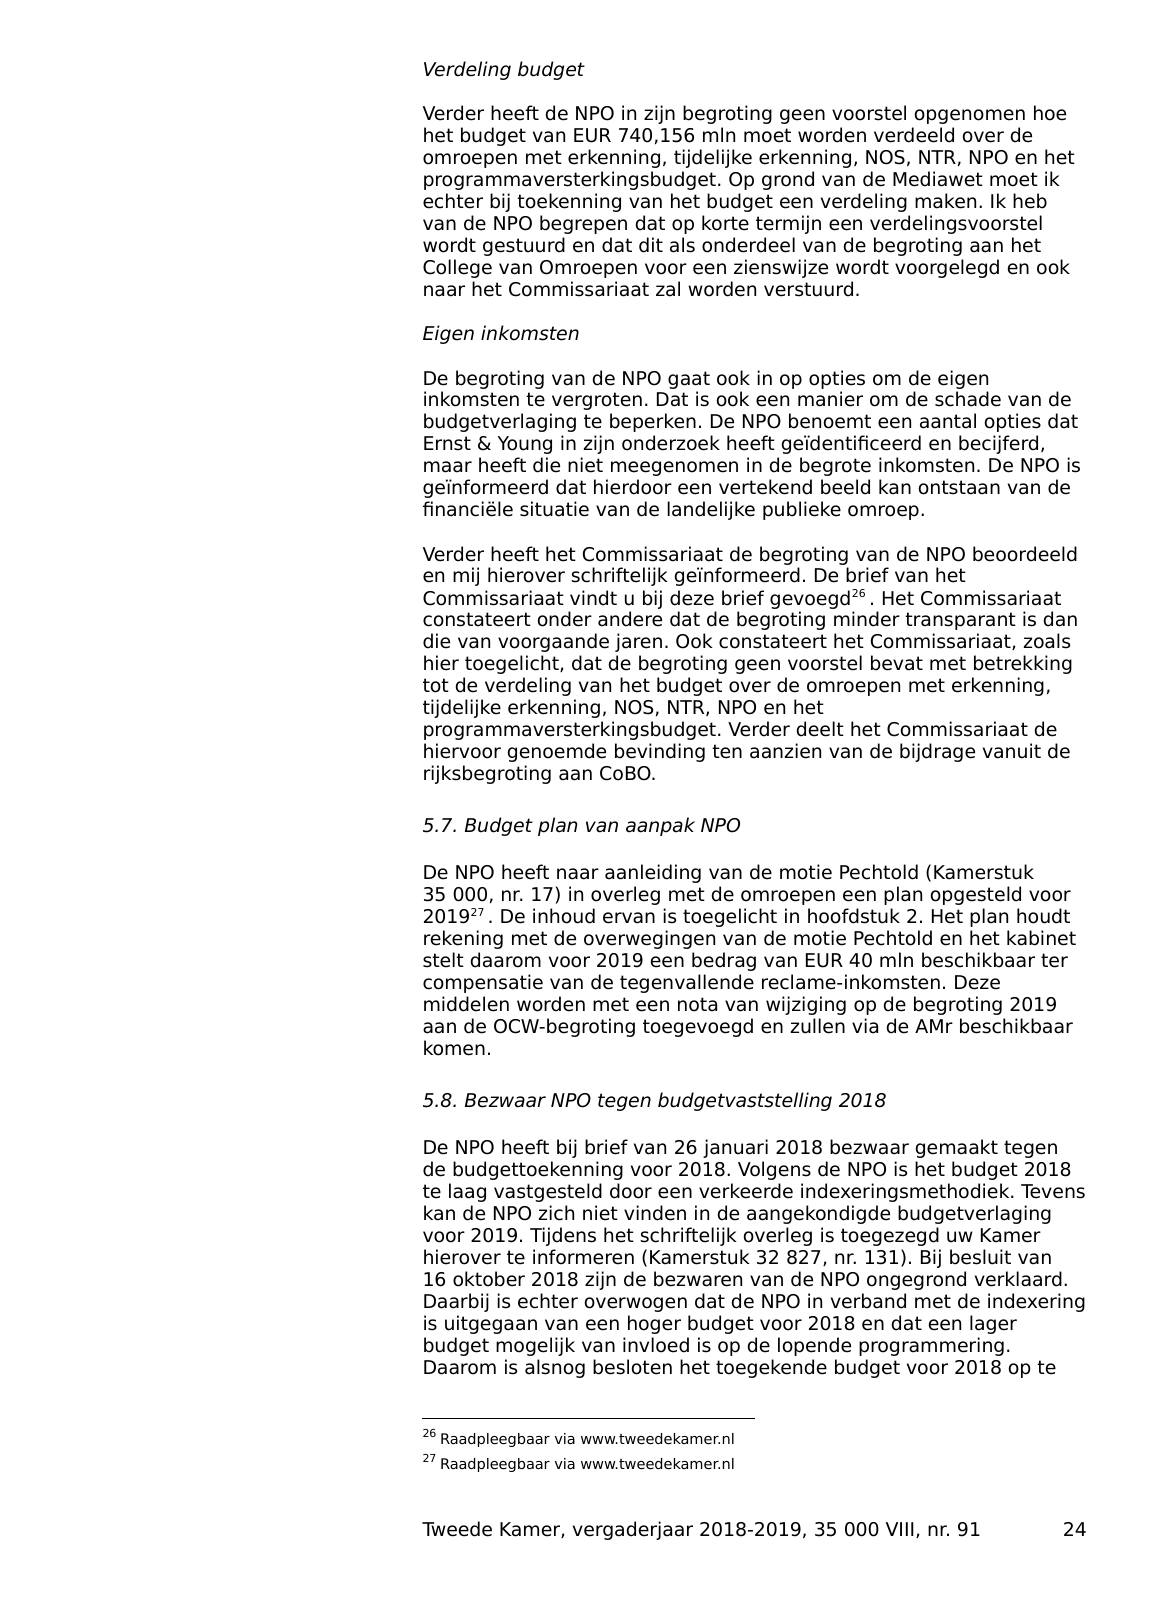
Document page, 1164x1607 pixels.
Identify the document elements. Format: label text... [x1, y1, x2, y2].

text Verder heeft het Commissariaat de begroting van de NPO beoordeeld en mij hierover schriftelijk geïnformeerd. De brief van het Commissariaat vindt u bij deze brief gevoegd. Het Commissariaat constateert onder andere dat de begroting minder transparant is dan die van voorgaande jaren. Ook constateert het Commissariaat, zoals hier toegelicht, dat de begroting geen voorstel bevat met betrekking tot de verdeling van het budget over de omroepen met erkenning, tijdelijke erkenning, NOS, NTR, NPO en het programmaversterkingsbudget. Verder deelt het Commissariaat de hiervoor genoemde bevinding ten aanzien van de bijdrage vanuit de rijksbegroting aan CoBO. [422, 543, 1087, 785]
subtitle Verdeling budget [422, 59, 1087, 81]
subtitle Eigen inkomsten [422, 323, 1087, 345]
text Raadpleegbaar via www.tweedekamer.nl [422, 1452, 1087, 1474]
text De NPO heeft naar aanleiding van de motie Pechtold (Kamerstuk 35 000, nr. 17) in overleg met de omroepen een plan opgesteld voor 2019. De inhoud ervan is toegelicht in hoofdstuk 2. Het plan houdt rekening met de overwegingen van de motie Pechtold en het kabinet stelt daarom voor 2019 een bedrag van EUR 40 mln beschikbaar ter compensatie van de tegenvallende reclame-inkomsten. Deze middelen worden met een nota van wijziging op de begroting 2019 aan de OCW-begroting toegevoegd en zullen via de AMr beschikbaar komen. [422, 862, 1087, 1060]
text De begroting van de NPO gaat ook in op opties om de eigen inkomsten te vergroten. Dat is ook een manier om de schade van de budgetverlaging te beperken. De NPO benoemt een aantal opties dat Ernst & Young in zijn onderzoek heeft geïdentificeerd en becijferd, maar heeft die niet meegenomen in de begrote inkomsten. De NPO is geïnformeerd dat hierdoor een vertekend beeld kan ontstaan van de financiële situatie van de landelijke publieke omroep. [422, 367, 1087, 521]
text Verder heeft de NPO in zijn begroting geen voorstel opgenomen hoe het budget van EUR 740,156 mln moet worden verdeeld over de omroepen met erkenning, tijdelijke erkenning, NOS, NTR, NPO en het programmaversterkingsbudget. Op grond van de Mediawet moet ik echter bij toekenning van het budget een verdeling maken. Ik heb van de NPO begrepen dat op korte termijn een verdelingsvoorstel wordt gestuurd en dat dit als onderdeel van de begroting aan het College van Omroepen voor een zienswijze wordt voorgelegd en ook naar het Commissariaat zal worden verstuurd. [422, 103, 1087, 301]
text De NPO heeft bij brief van 26 januari 2018 bezwaar gemaakt tegen de budgettoekenning voor 2018. Volgens de NPO is het budget 2018 te laag vastgesteld door een verkeerde indexeringsmethodiek. Tevens kan de NPO zich niet vinden in de aangekondigde budgetverlaging voor 2019. Tijdens het schriftelijk overleg is toegezegd uw Kamer hierover te informeren (Kamerstuk 32 827, nr. 131). Bij besluit van 16 oktober 2018 zijn de bezwaren van de NPO ongegrond verklaard. Daarbij is echter overwogen dat de NPO in verband met de indexering is uitgegaan van een hoger budget voor 2018 en dat een lager budget mogelijk van invloed is op de lopende programmering. Daarom is alsnog besloten het toegekende budget voor 2018 op te [422, 1137, 1087, 1379]
text Raadpleegbaar via www.tweedekamer.nl [422, 1427, 1087, 1449]
subtitle 5.7. Budget plan van aanpak NPO [422, 815, 1087, 837]
subtitle 5.8. Bezwaar NPO tegen budgetvaststelling 2018 [422, 1090, 1087, 1112]
